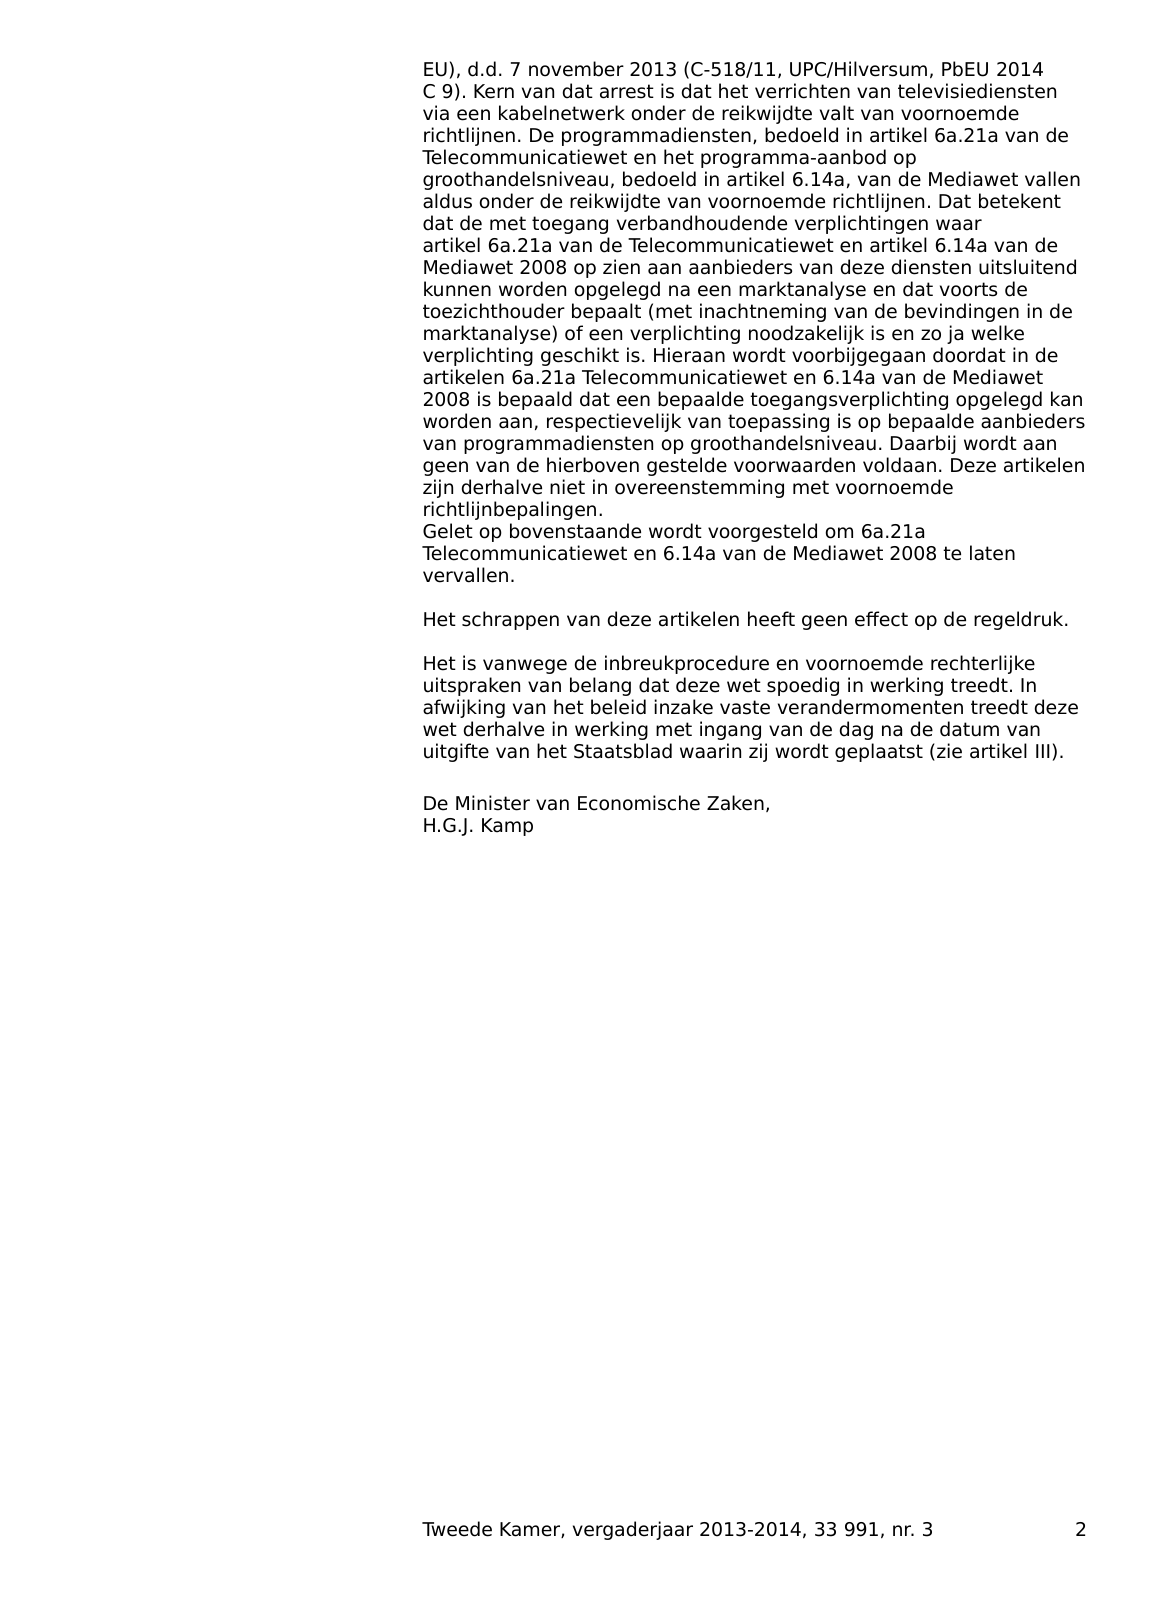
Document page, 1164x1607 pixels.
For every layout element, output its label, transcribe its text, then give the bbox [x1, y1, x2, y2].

text Gelet op bovenstaande wordt voorgesteld om 6a.21a Telecommunicatiewet en 6.14a van de Mediawet 2008 te laten vervallen. [422, 521, 1087, 587]
text EU), d.d. 7 november 2013 (C-518/11, UPC/Hilversum, PbEU 2014 C 9). Kern van dat arrest is dat het verrichten van televisiediensten via een kabelnetwerk onder de reikwijdte valt van voornoemde richtlijnen. De programmadiensten, bedoeld in artikel 6a.21a van de Telecommunicatiewet en het programma-aanbod op groothandelsniveau, bedoeld in artikel 6.14a, van de Mediawet vallen aldus onder de reikwijdte van voornoemde richtlijnen. Dat betekent dat de met toegang verbandhoudende verplichtingen waar artikel 6a.21a van de Telecommunicatiewet en artikel 6.14a van de Mediawet 2008 op zien aan aanbieders van deze diensten uitsluitend kunnen worden opgelegd na een marktanalyse en dat voorts de toezichthouder bepaalt (met inachtneming van de bevindingen in de marktanalyse) of een verplichting noodzakelijk is en zo ja welke verplichting geschikt is. Hieraan wordt voorbijgegaan doordat in de artikelen 6a.21a Telecommunicatiewet en 6.14a van de Mediawet 2008 is bepaald dat een bepaalde toegangsverplichting opgelegd kan worden aan, respectievelijk van toepassing is op bepaalde aanbieders van programmadiensten op groothandelsniveau. Daarbij wordt aan geen van de hierboven gestelde voorwaarden voldaan. Deze artikelen zijn derhalve niet in overeenstemming met voornoemde richtlijnbepalingen. [422, 59, 1087, 521]
text Het schrappen van deze artikelen heeft geen effect op de regeldruk. [422, 609, 1087, 631]
text Het is vanwege de inbreukprocedure en voornoemde rechterlijke uitspraken van belang dat deze wet spoedig in werking treedt. In afwijking van het beleid inzake vaste verandermomenten treedt deze wet derhalve in werking met ingang van de dag na de datum van uitgifte van het Staatsblad waarin zij wordt geplaatst (zie artikel III). [422, 653, 1087, 763]
text De Minister van Economische Zaken, H.G.J. Kamp [422, 793, 1087, 837]
